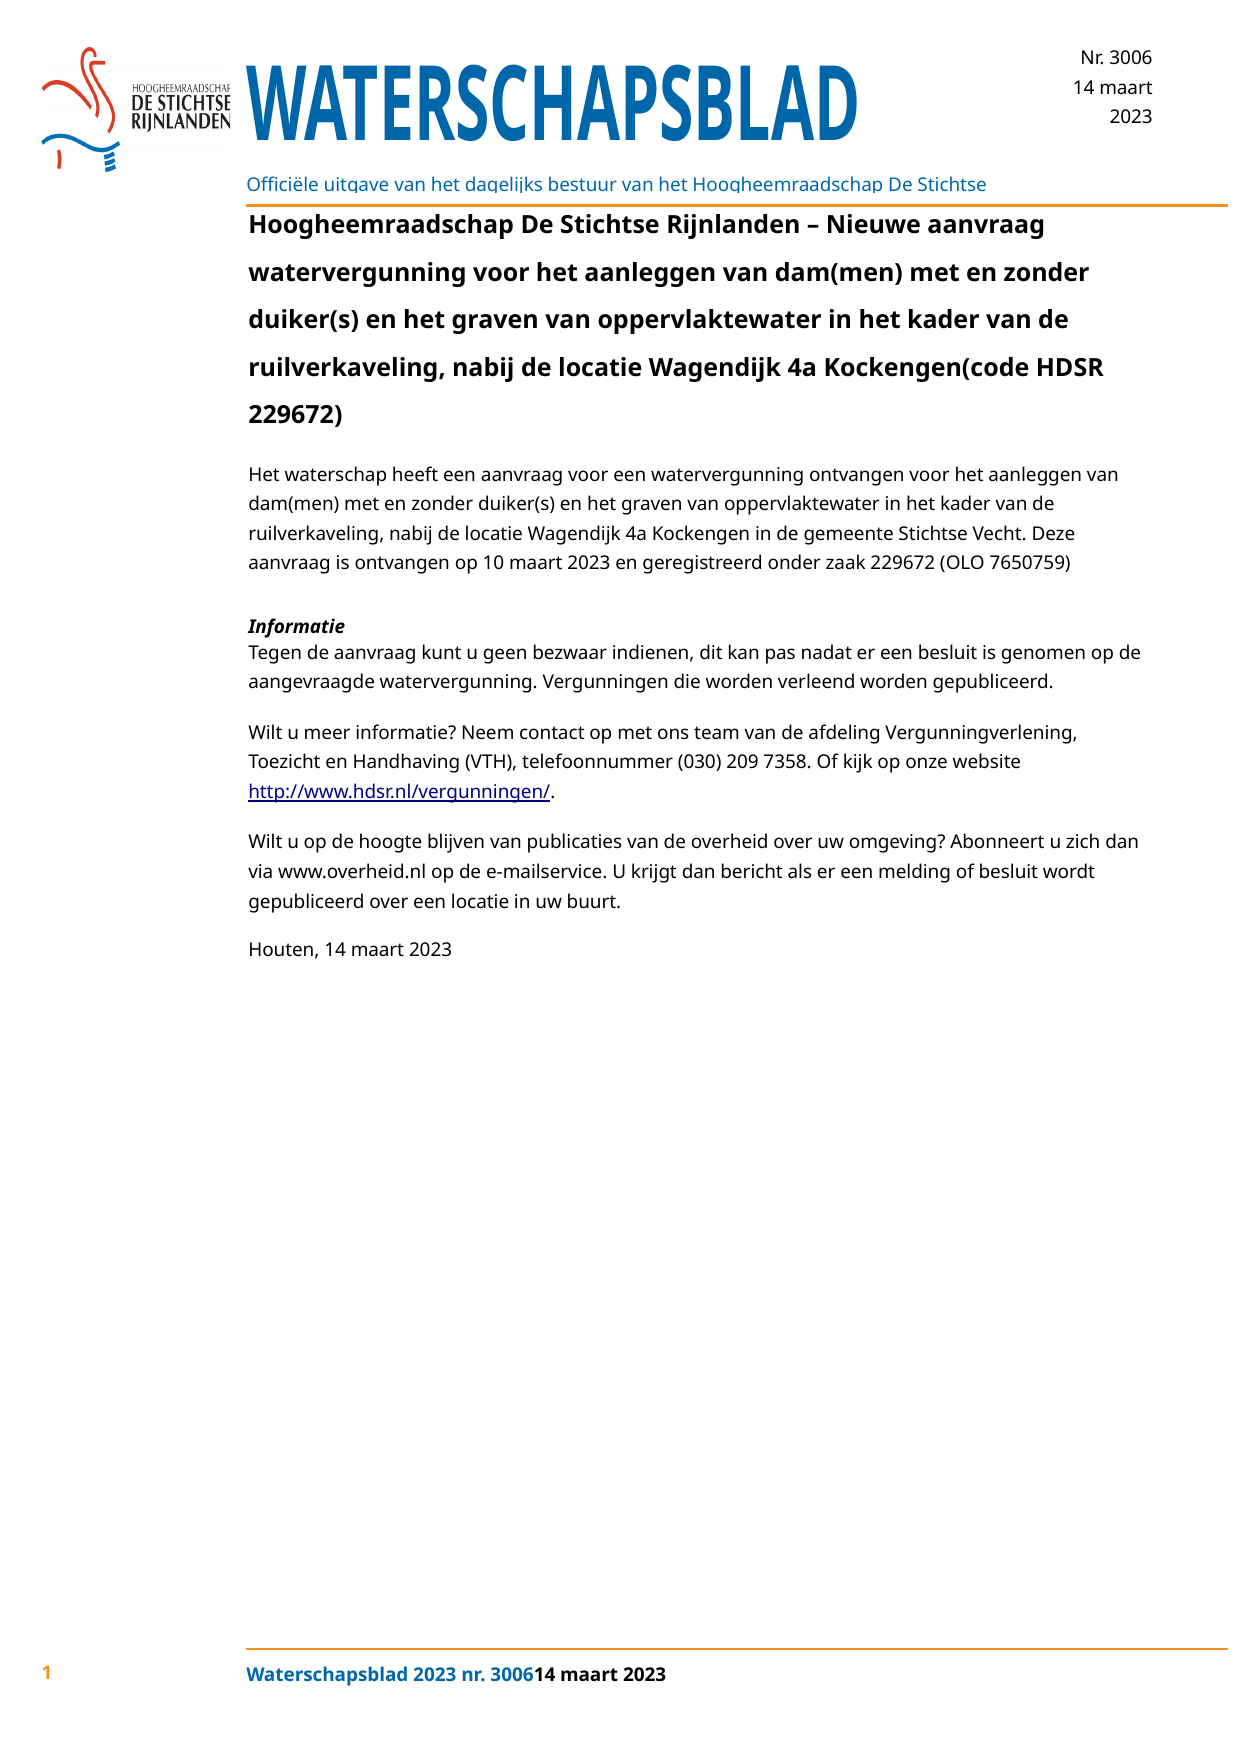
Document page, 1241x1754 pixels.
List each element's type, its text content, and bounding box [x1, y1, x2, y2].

text Wilt u op de hoogte blijven van publicaties van de overheid over uw omgeving? Abonneert u zich dan via www.overheid.nl op de e-mailservice. U krijgt dan bericht als er een melding of besluit wordt gepubliceerd over een locatie in uw buurt. [248, 829, 1152, 914]
text Hoogheemraadschap De Stichtse Rijnlanden – Nieuwe aanvraag watervergunning voor het aanleggen van dam(men) met en zonder duiker(s) en het graven van oppervlaktewater in het kader van de ruilverkaveling, nabij de locatie Wagendijk 4a Kockengen(code HDSR 229672) [248, 207, 1152, 431]
text Houten, 14 maart 2023 [248, 936, 1152, 961]
text Tegen de aanvraag kunt u geen bezwaar indienen, dit kan pas nadat er een besluit is genomen op de aangevraagde watervergunning. Vergunningen die worden verleend worden gepubliceerd. [248, 639, 1152, 694]
text Wilt u meer informatie? Neem contact op met ons team van de afdeling Vergunningverlening, Toezicht en Handhaving (VTH), telefoonnummer (030) 209 7358. Of kijk op onze website http://www.hdsr.nl/vergunningen/. [248, 719, 1152, 804]
text Informatie [248, 613, 1152, 639]
picture [41, 47, 231, 172]
text Het waterschap heeft een aanvraag voor een watervergunning ontvangen voor het aanleggen van dam(men) met en zonder duiker(s) en het graven van oppervlaktewater in het kader van de ruilverkaveling, nabij de locatie Wagendijk 4a Kockengen in de gemeente Stichtse Vecht. Deze aanvraag is ontvangen op 10 maart 2023 en geregistreerd onder zaak 229672 (OLO 7650759) [248, 461, 1152, 575]
